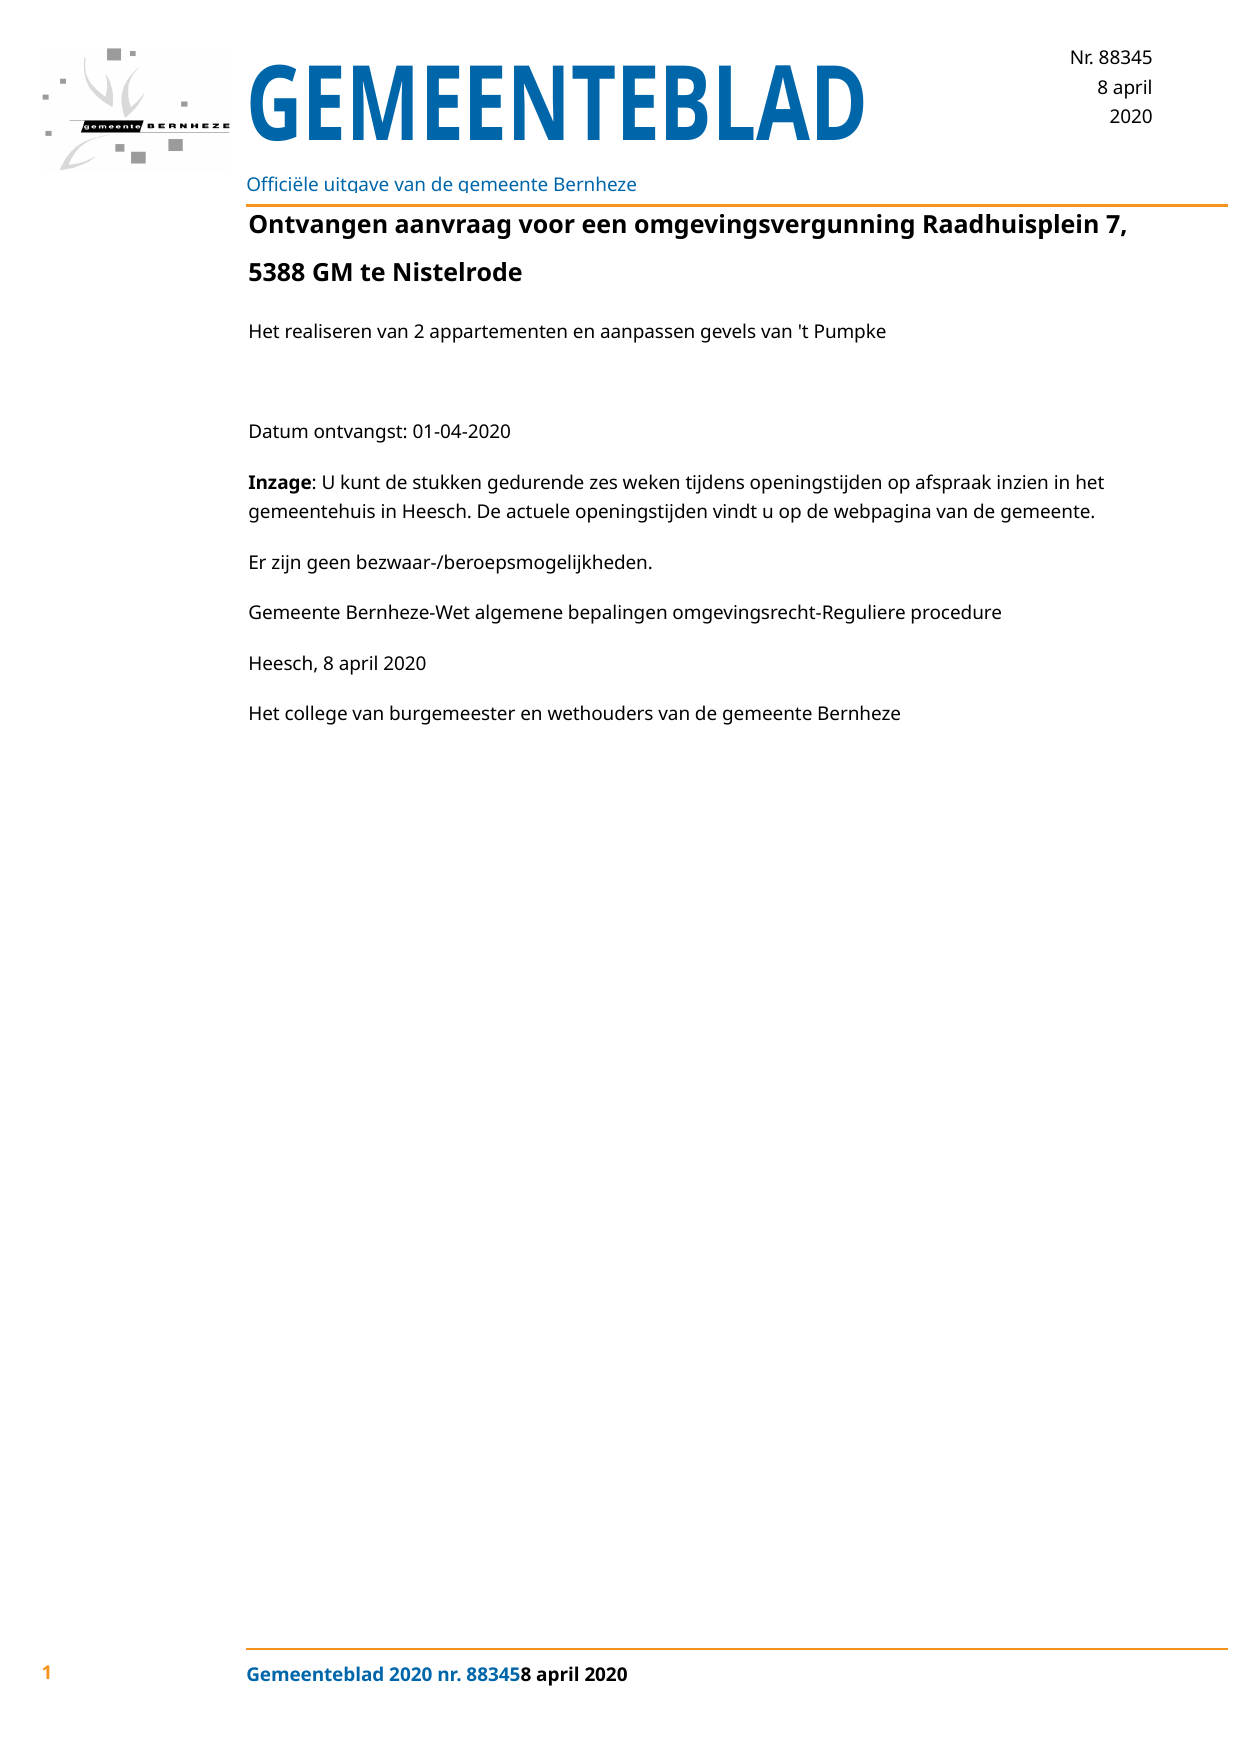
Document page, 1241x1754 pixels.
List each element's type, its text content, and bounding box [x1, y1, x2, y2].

text Gemeente Bernheze-Wet algemene bepalingen omgevingsrecht-Reguliere procedure [248, 599, 1152, 625]
text Ontvangen aanvraag voor een omgevingsvergunning Raadhuisplein 7, 5388 GM te Nistelrode [248, 207, 1152, 288]
text Het college van burgemeester en wethouders van de gemeente Bernheze [248, 700, 1152, 726]
text Het realiseren van 2 appartementen en aanpassen gevels van 't Pumpke [248, 318, 1152, 344]
text Inzage: U kunt de stukken gedurende zes weken tijdens openingstijden op afspraak inzien in het gemeentehuis in Heesch. De actuele openingstijden vindt u op de webpagina van de gemeente. [248, 469, 1152, 524]
text Datum ontvangst: 01-04-2020 [248, 419, 1152, 444]
picture [41, 47, 231, 172]
text Er zijn geen bezwaar-/beroepsmogelijkheden. [248, 549, 1152, 575]
text Heesch, 8 april 2020 [248, 650, 1152, 676]
